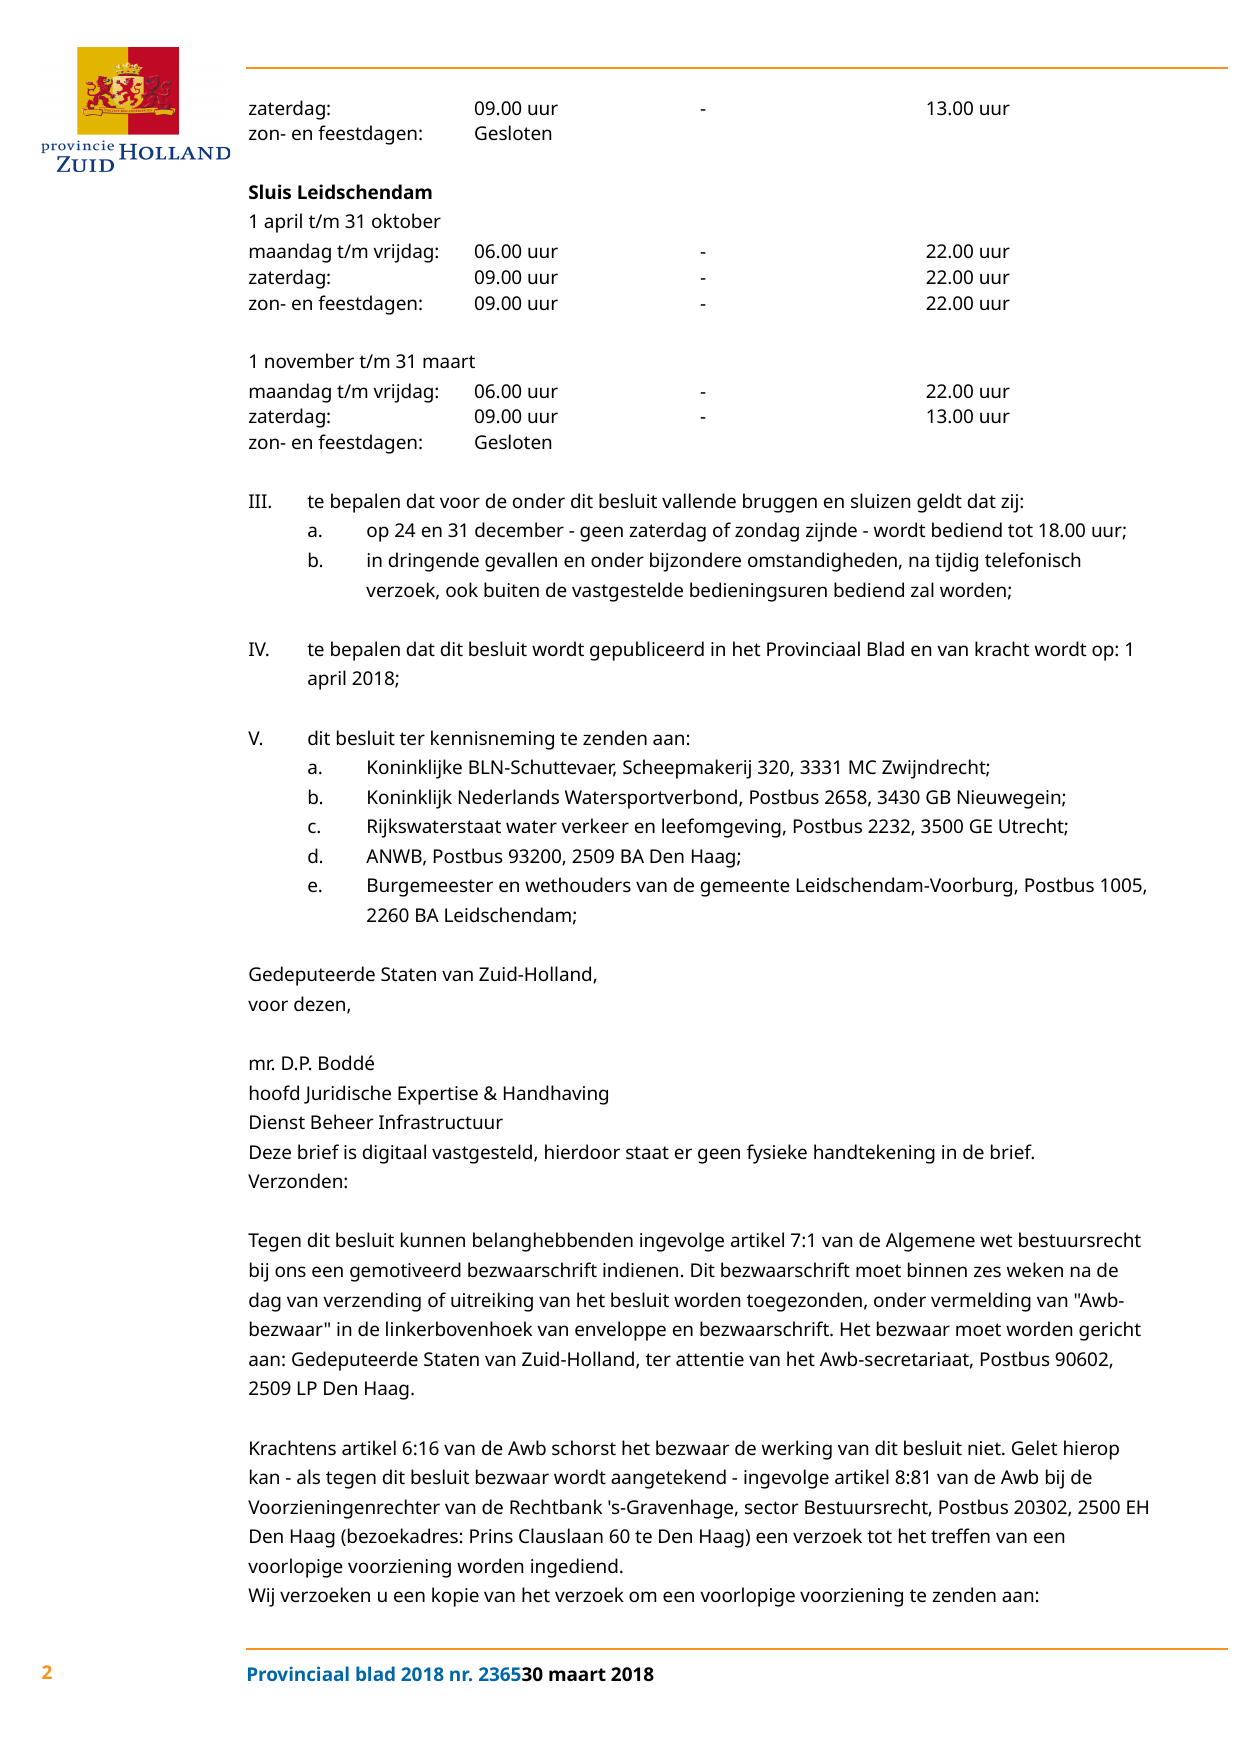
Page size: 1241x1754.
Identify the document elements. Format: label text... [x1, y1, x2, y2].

table_cell - [700, 264, 926, 290]
list te bepalen dat voor de onder dit besluit vallende bruggen en sluizen geldt dat zij: [248, 488, 1152, 514]
table_cell - [700, 290, 926, 316]
text hoofd Juridische Expertise & Handhaving [248, 1080, 1152, 1105]
text mr. D.P. Boddé [248, 1050, 1152, 1076]
table_header 06.00 uur [474, 378, 700, 404]
table_cell [700, 430, 926, 455]
table_cell zaterdag: [248, 264, 474, 290]
list Rijkswaterstaat water verkeer en leefomgeving, Postbus 2232, 3500 GE Utrecht; [307, 813, 1152, 839]
table_cell 22.00 uur [926, 264, 1152, 290]
table_cell 13.00 uur [926, 404, 1152, 429]
table_cell [926, 430, 1152, 455]
table_header 06.00 uur [474, 238, 700, 264]
table_cell 09.00 uur [474, 290, 700, 316]
table_header - [700, 238, 926, 264]
table_cell 09.00 uur [474, 264, 700, 290]
table_cell zaterdag: [248, 404, 474, 429]
table_cell Gesloten [474, 430, 700, 455]
text Dienst Beheer Infrastructuur [248, 1109, 1152, 1135]
text 1 november t/m 31 maart [248, 348, 1152, 374]
text Sluis Leidschendam [248, 179, 1152, 205]
text Gedeputeerde Staten van Zuid-Holland, [248, 961, 1152, 987]
table_cell [700, 121, 926, 146]
table_cell zaterdag: [248, 95, 474, 121]
table_header 22.00 uur [926, 238, 1152, 264]
table_header - [700, 378, 926, 404]
table_cell 22.00 uur [926, 290, 1152, 316]
table_cell 09.00 uur [474, 404, 700, 429]
list te bepalen dat dit besluit wordt gepubliceerd in het Provinciaal Blad en van kracht wordt op: 1 april 2018; [248, 636, 1152, 691]
list Koninklijk Nederlands Watersportverbond, Postbus 2658, 3430 GB Nieuwegein; [307, 784, 1152, 809]
text Wij verzoeken u een kopie van het verzoek om een voorlopige voorziening te zenden aan: [248, 1583, 1152, 1608]
list in dringende gevallen en onder bijzondere omstandigheden, na tijdig telefonisch verzoek, ook buiten de vastgestelde bedieningsuren bediend zal worden; [307, 547, 1152, 602]
table_cell Gesloten [474, 121, 700, 146]
table_cell - [700, 404, 926, 429]
table_header maandag t/m vrijdag: [248, 238, 474, 264]
table_cell 09.00 uur [474, 95, 700, 121]
table_cell zon- en feestdagen: [248, 290, 474, 316]
text Tegen dit besluit kunnen belanghebbenden ingevolge artikel 7:1 van de Algemene wet bestuursrecht bij ons een gemotiveerd bezwaarschrift indienen. Dit bezwaarschrift moet binnen zes weken na de dag van verzending of uitreiking van het besluit worden toegezonden, onder vermelding van "Awb-bezwaar" in de linkerbovenhoek van enveloppe en bezwaarschrift. Het bezwaar moet worden gericht aan: Gedeputeerde Staten van Zuid-Holland, ter attentie van het Awb-secretariaat, Postbus 90602, 2509 LP Den Haag. [248, 1228, 1152, 1401]
text voor dezen, [248, 991, 1152, 1017]
list dit besluit ter kennisneming te zenden aan: [248, 725, 1152, 750]
table_cell zon- en feestdagen: [248, 430, 474, 455]
picture [41, 47, 231, 172]
text Krachtens artikel 6:16 van de Awb schorst het bezwaar de werking van dit besluit niet. Gelet hierop kan - als tegen dit besluit bezwaar wordt aangetekend - ingevolge artikel 8:81 van de Awb bij de Voorzieningenrechter van de Rechtbank 's-Gravenhage, sector Bestuursrecht, Postbus 20302, 2500 EH Den Haag (bezoekadres: Prins Clauslaan 60 te Den Haag) een verzoek tot het treffen van een voorlopige voorziening worden ingediend. [248, 1435, 1152, 1579]
list Burgemeester en wethouders van de gemeente Leidschendam-Voorburg, Postbus 1005, 2260 BA Leidschendam; [307, 873, 1152, 928]
list ANWB, Postbus 93200, 2509 BA Den Haag; [307, 843, 1152, 869]
list Koninklijke BLN-Schuttevaer, Scheepmakerij 320, 3331 MC Zwijndrecht; [307, 754, 1152, 780]
text Verzonden: [248, 1168, 1152, 1194]
table_cell [926, 121, 1152, 146]
text 1 april t/m 31 oktober [248, 209, 1152, 234]
table_cell 13.00 uur [926, 95, 1152, 121]
list op 24 en 31 december - geen zaterdag of zondag zijnde - wordt bediend tot 18.00 uur; [307, 518, 1152, 543]
table_cell zon- en feestdagen: [248, 121, 474, 146]
table_header maandag t/m vrijdag: [248, 378, 474, 404]
table_header 22.00 uur [926, 378, 1152, 404]
text Deze brief is digitaal vastgesteld, hierdoor staat er geen fysieke handtekening in de brief. [248, 1139, 1152, 1164]
table_cell - [700, 95, 926, 121]
